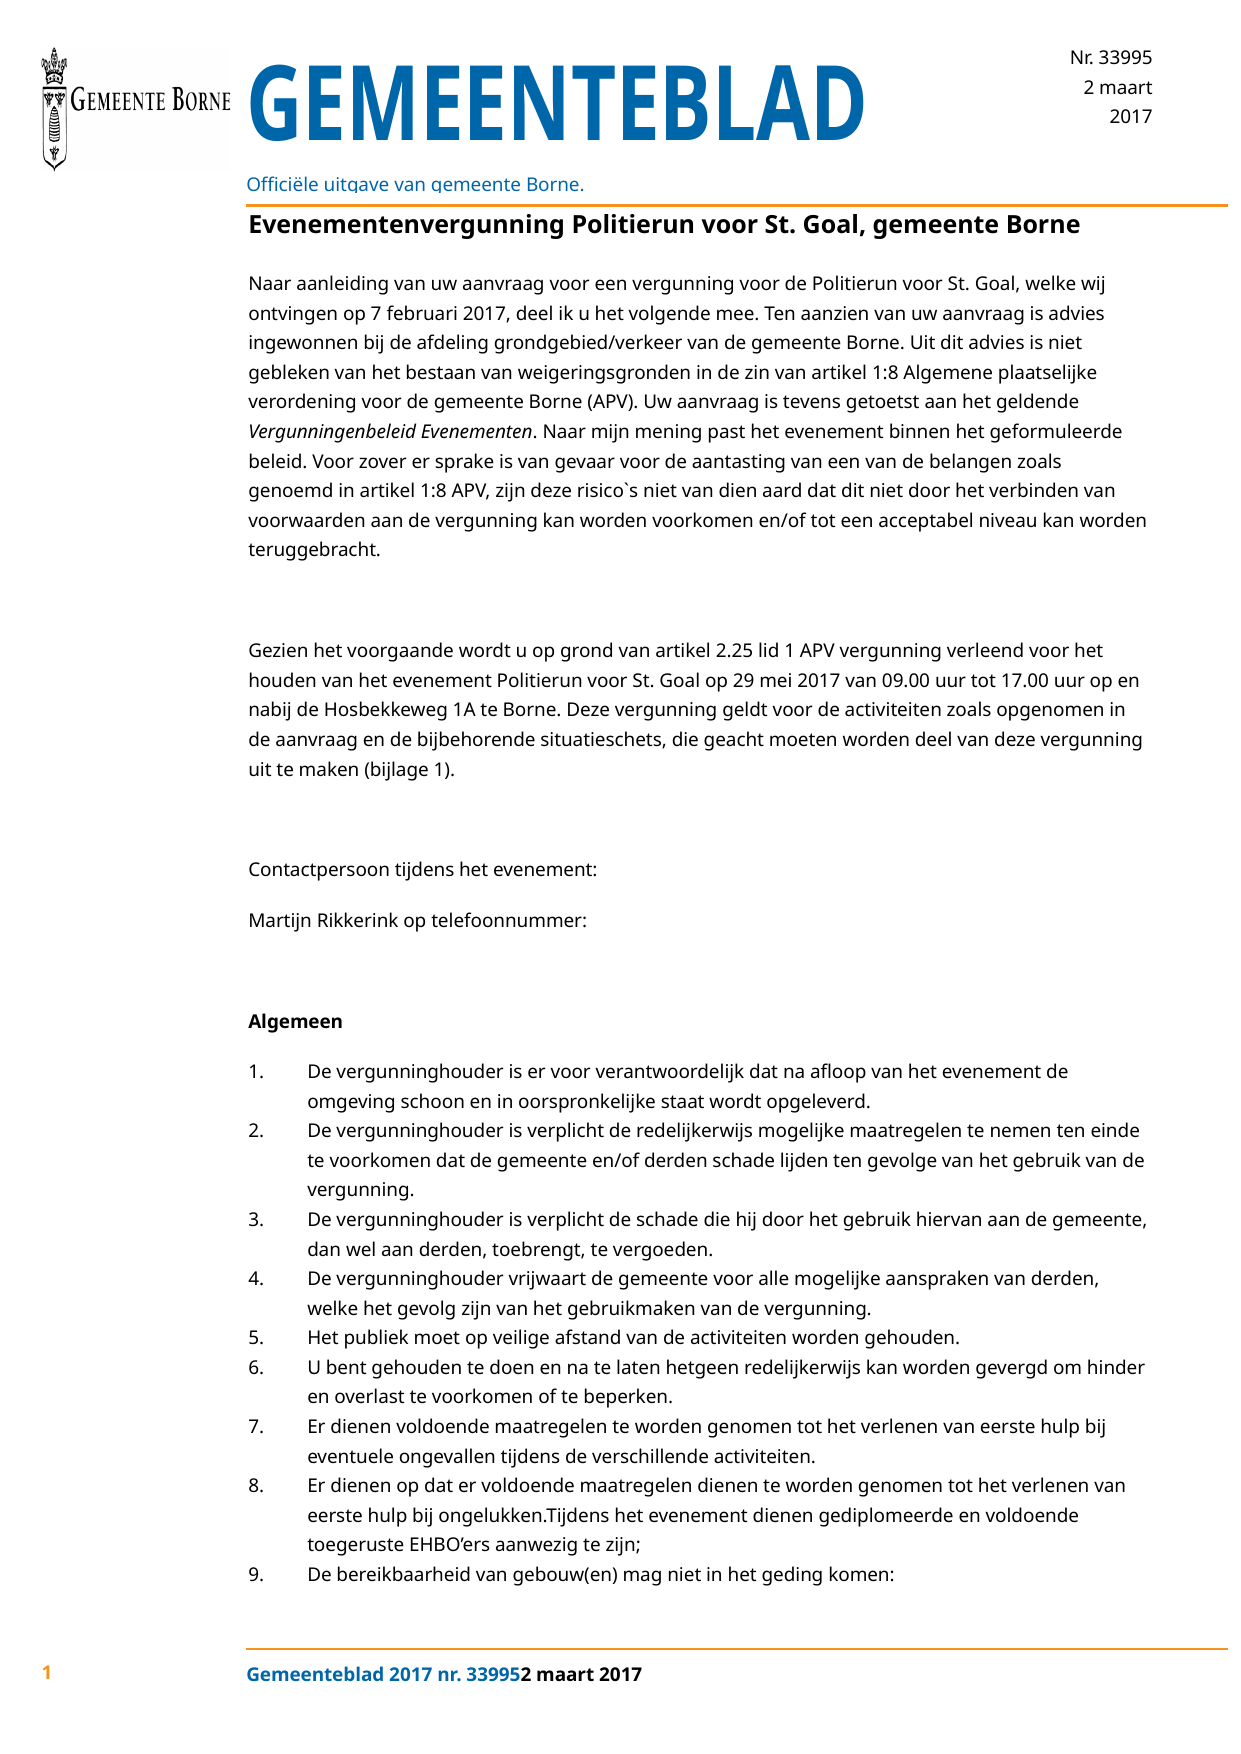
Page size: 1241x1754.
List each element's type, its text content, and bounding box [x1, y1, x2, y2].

list Er dienen voldoende maatregelen te worden genomen tot het verlenen van eerste hulp bij eventuele ongevallen tijdens de verschillende activiteiten. [248, 1413, 1152, 1468]
list De vergunninghouder is verplicht de schade die hij door het gebruik hiervan aan de gemeente, dan wel aan derden, toebrengt, te vergoeden. [248, 1206, 1152, 1261]
list De bereikbaarheid van gebouw(en) mag niet in het geding komen: [248, 1561, 1152, 1587]
list Er dienen op dat er voldoende maatregelen dienen te worden genomen tot het verlenen van eerste hulp bij ongelukken.Tijdens het evenement dienen gediplomeerde en voldoende toegeruste EHBO’ers aanwezig te zijn; [248, 1472, 1152, 1557]
text Evenementenvergunning Politierun voor St. Goal, gemeente Borne [248, 207, 1152, 241]
list De vergunninghouder is er voor verantwoordelijk dat na afloop van het evenement de omgeving schoon en in oorspronkelijke staat wordt opgeleverd. [248, 1058, 1152, 1113]
text Contactpersoon tijdens het evenement: [248, 857, 1152, 882]
list De vergunninghouder is verplicht de redelijkerwijs mogelijke maatregelen te nemen ten einde te voorkomen dat de gemeente en/of derden schade lijden ten gevolge van het gebruik van de vergunning. [248, 1117, 1152, 1202]
list Het publiek moet op veilige afstand van de activiteiten worden gehouden. [248, 1324, 1152, 1350]
text Naar aanleiding van uw aanvraag voor een vergunning voor de Politierun voor St. Goal, welke wij ontvingen op 7 februari 2017, deel ik u het volgende mee. Ten aanzien van uw aanvraag is advies ingewonnen bij de afdeling grondgebied/verkeer van de gemeente Borne. Uit dit advies is niet gebleken van het bestaan van weigeringsgronden in de zin van artikel 1:8 Algemene plaatselijke verordening voor de gemeente Borne (APV). Uw aanvraag is tevens getoetst aan het geldende Vergunningenbeleid Evenementen. Naar mijn mening past het evenement binnen het geformuleerde beleid. Voor zover er sprake is van gevaar voor de aantasting van een van de belangen zoals genoemd in artikel 1:8 APV, zijn deze risico`s niet van dien aard dat dit niet door het verbinden van voorwaarden aan de vergunning kan worden voorkomen en/of tot een acceptabel niveau kan worden teruggebracht. [248, 270, 1152, 562]
text Gezien het voorgaande wordt u op grond van artikel 2.25 lid 1 APV vergunning verleend voor het houden van het evenement Politierun voor St. Goal op 29 mei 2017 van 09.00 uur tot 17.00 uur op en nabij de Hosbekkeweg 1A te Borne. Deze vergunning geldt voor de activiteiten zoals opgenomen in de aanvraag en de bijbehorende situatieschets, die geacht moeten worden deel van deze vergunning uit te maken (bijlage 1). [248, 637, 1152, 781]
text Martijn Rikkerink op telefoonnummer: [248, 907, 1152, 933]
list De vergunninghouder vrijwaart de gemeente voor alle mogelijke aanspraken van derden, welke het gevolg zijn van het gebruikmaken van de vergunning. [248, 1265, 1152, 1321]
text Algemeen [248, 1008, 1152, 1033]
list U bent gehouden te doen en na te laten hetgeen redelijkerwijs kan worden gevergd om hinder en overlast te voorkomen of te beperken. [248, 1354, 1152, 1409]
picture [41, 47, 231, 172]
